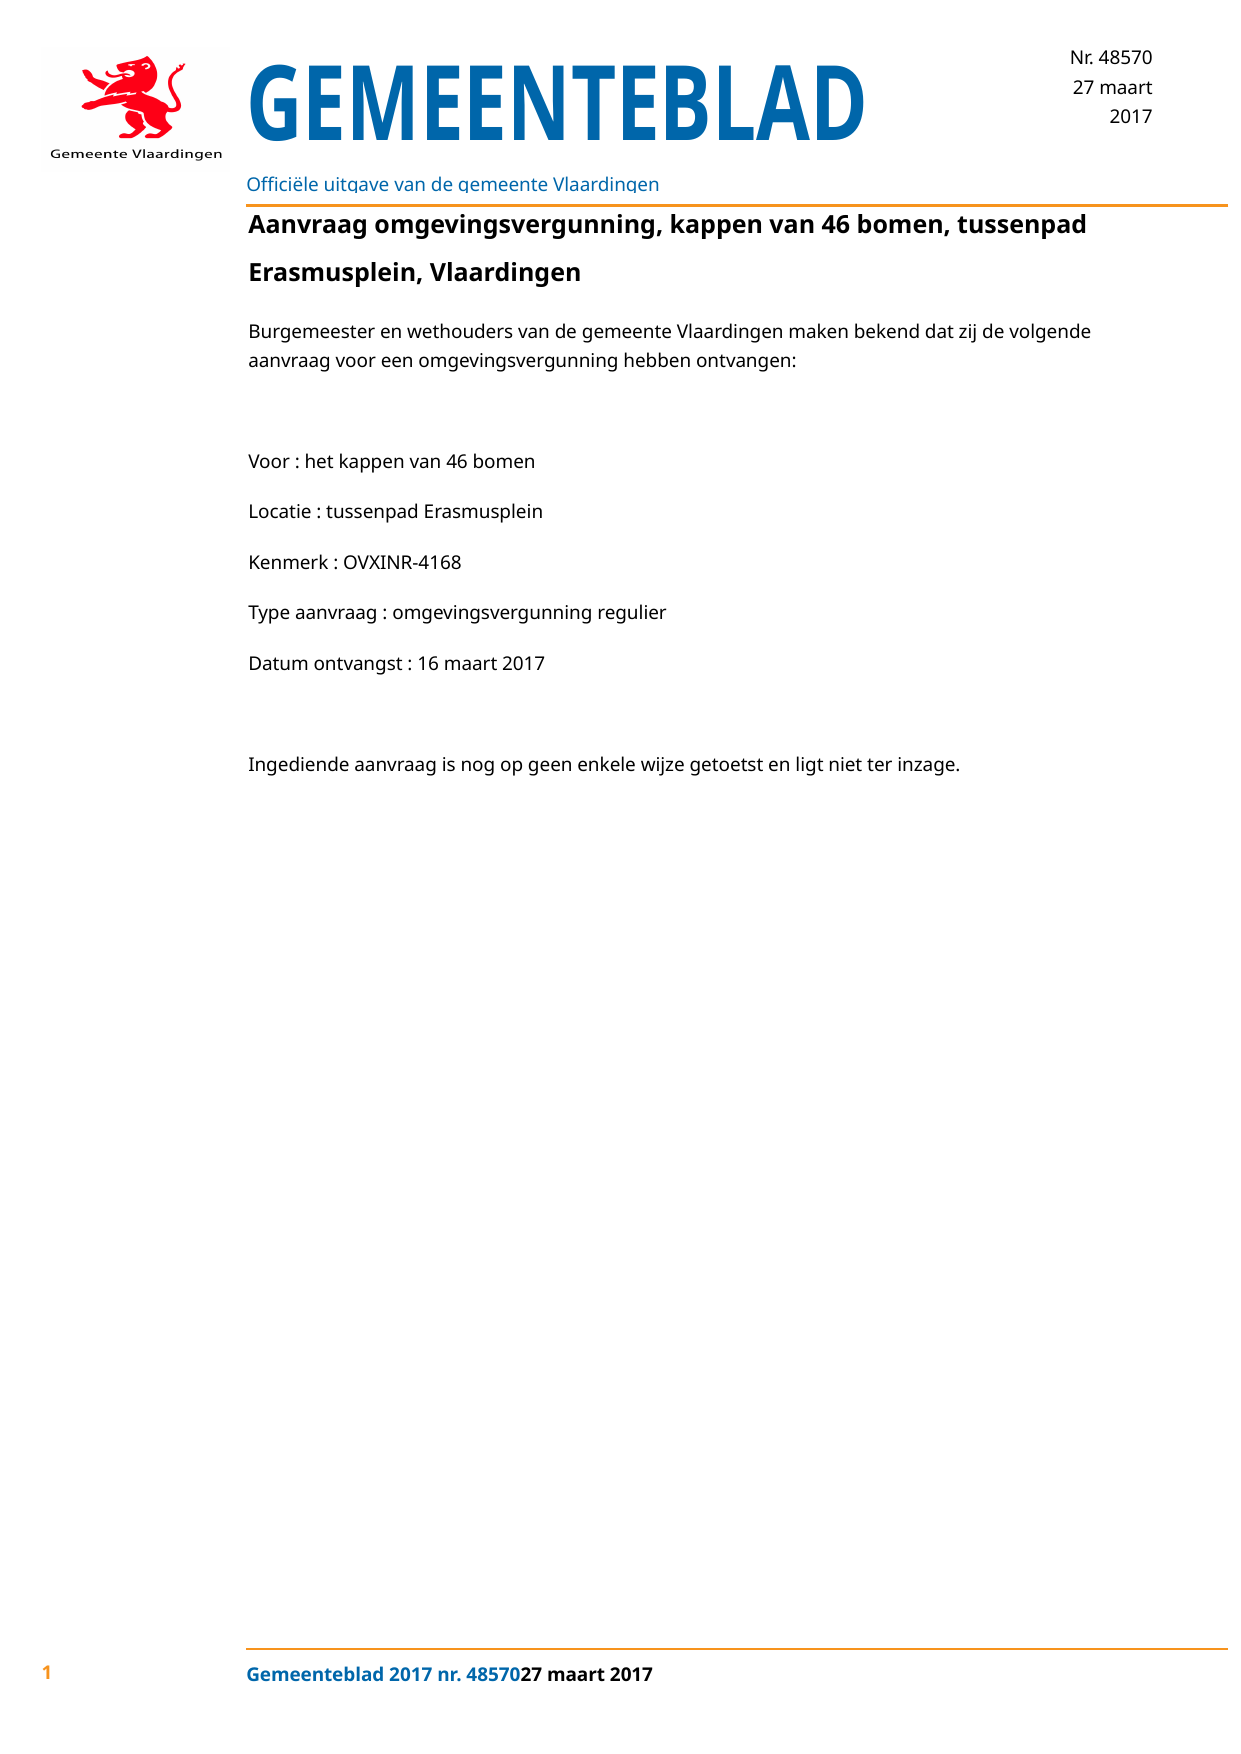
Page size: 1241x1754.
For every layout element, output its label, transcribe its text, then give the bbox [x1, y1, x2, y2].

text Kenmerk : OVXINR-4168 [248, 549, 1152, 575]
text Aanvraag omgevingsvergunning, kappen van 46 bomen, tussenpad Erasmusplein, Vlaardingen [248, 207, 1152, 288]
picture [41, 47, 231, 172]
text Burgemeester en wethouders van de gemeente Vlaardingen maken bekend dat zij de volgende aanvraag voor een omgevingsvergunning hebben ontvangen: [248, 318, 1152, 373]
text Locatie : tussenpad Erasmusplein [248, 499, 1152, 524]
text Type aanvraag : omgevingsvergunning regulier [248, 599, 1152, 625]
text Ingediende aanvraag is nog op geen enkele wijze getoetst en ligt niet ter inzage. [248, 751, 1152, 777]
text Datum ontvangst : 16 maart 2017 [248, 650, 1152, 676]
text Voor : het kappen van 46 bomen [248, 448, 1152, 474]
